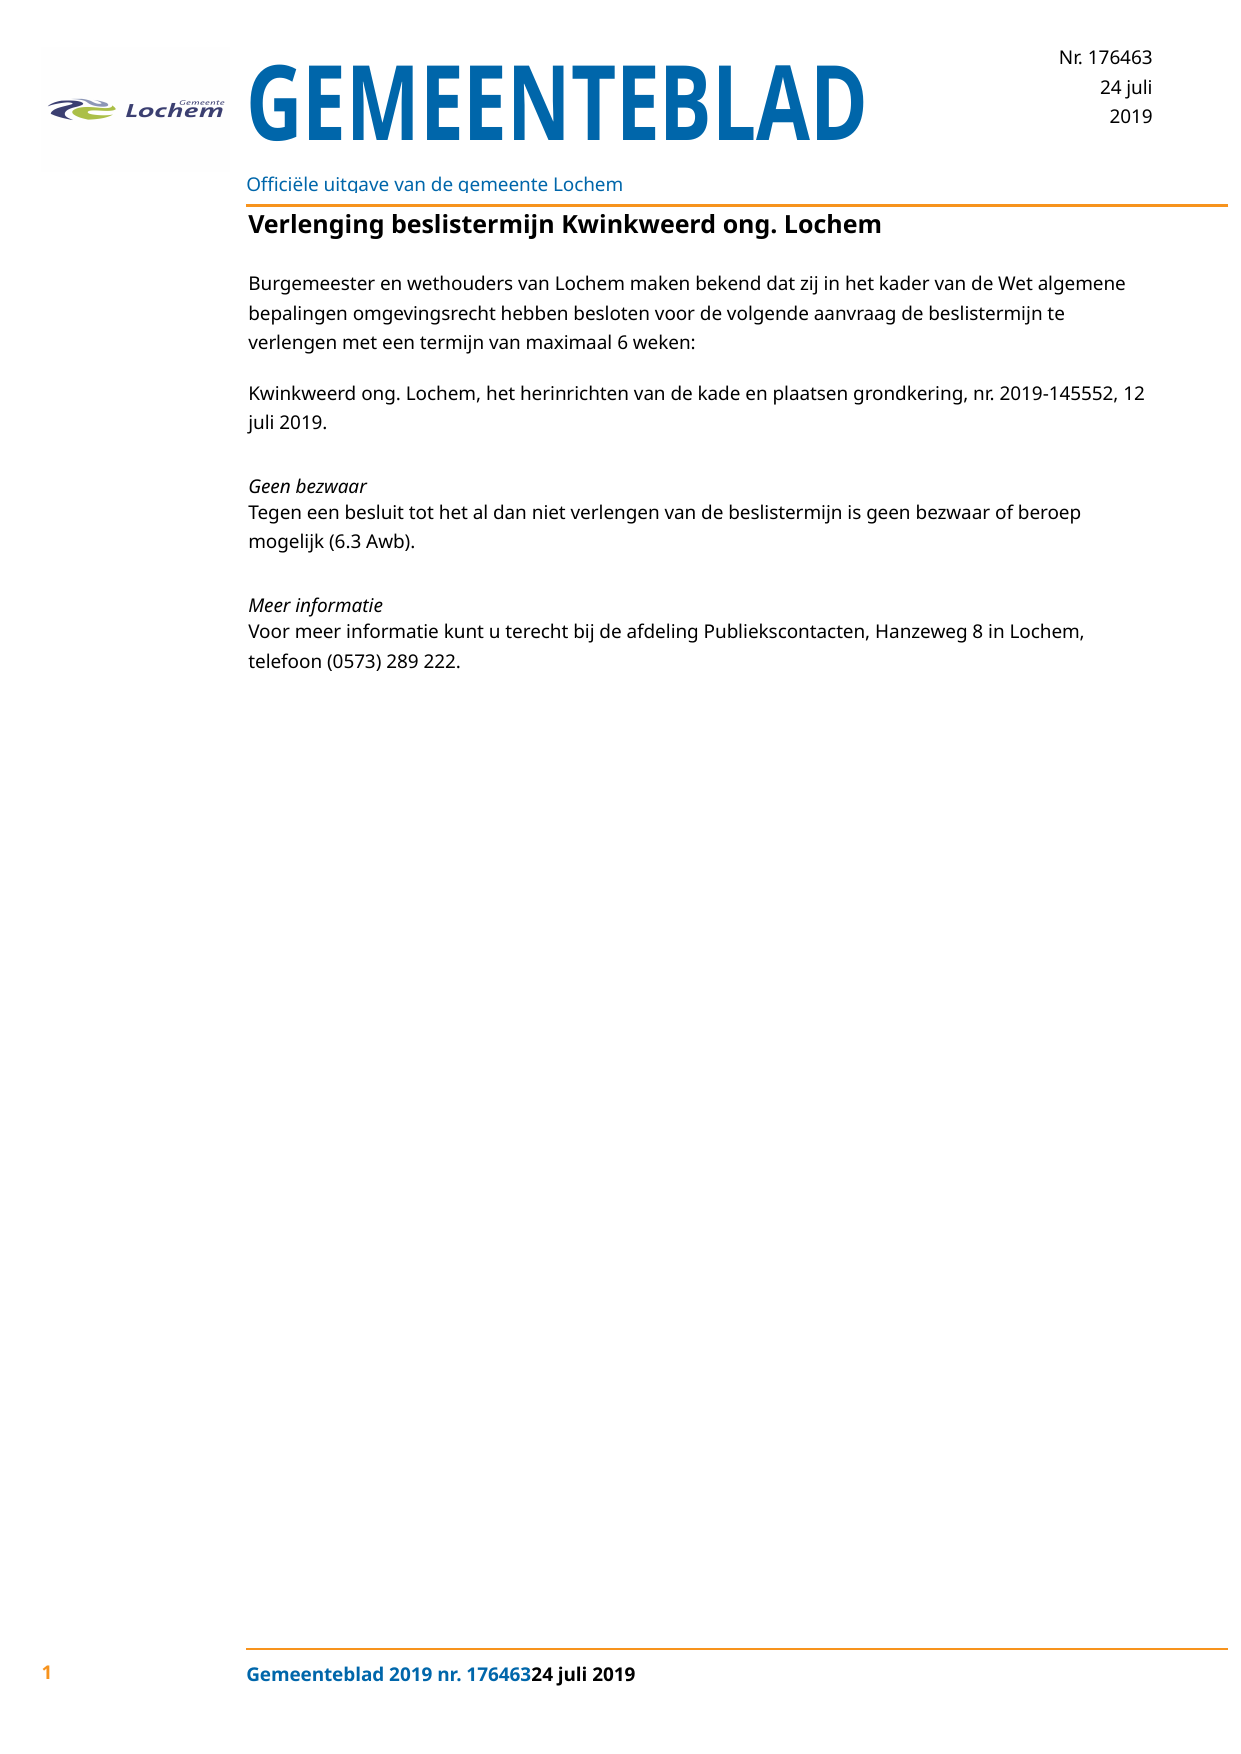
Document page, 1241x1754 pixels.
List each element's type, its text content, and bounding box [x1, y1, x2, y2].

text Meer informatie [248, 593, 1152, 618]
text Geen bezwaar [248, 473, 1152, 499]
text Tegen een besluit tot het al dan niet verlengen van de beslistermijn is geen bezwaar of beroep mogelijk (6.3 Awb). [248, 499, 1152, 554]
picture [41, 47, 231, 172]
text Burgemeester en wethouders van Lochem maken bekend dat zij in het kader van de Wet algemene bepalingen omgevingsrecht hebben besloten voor de volgende aanvraag de beslistermijn te verlengen met een termijn van maximaal 6 weken: [248, 270, 1152, 355]
text Verlenging beslistermijn Kwinkweerd ong. Lochem [248, 207, 1152, 241]
text Voor meer informatie kunt u terecht bij de afdeling Publiekscontacten, Hanzeweg 8 in Lochem, telefoon (0573) 289 222. [248, 618, 1152, 674]
text Kwinkweerd ong. Lochem, het herinrichten van de kade en plaatsen grondkering, nr. 2019-145552, 12 juli 2019. [248, 380, 1152, 435]
